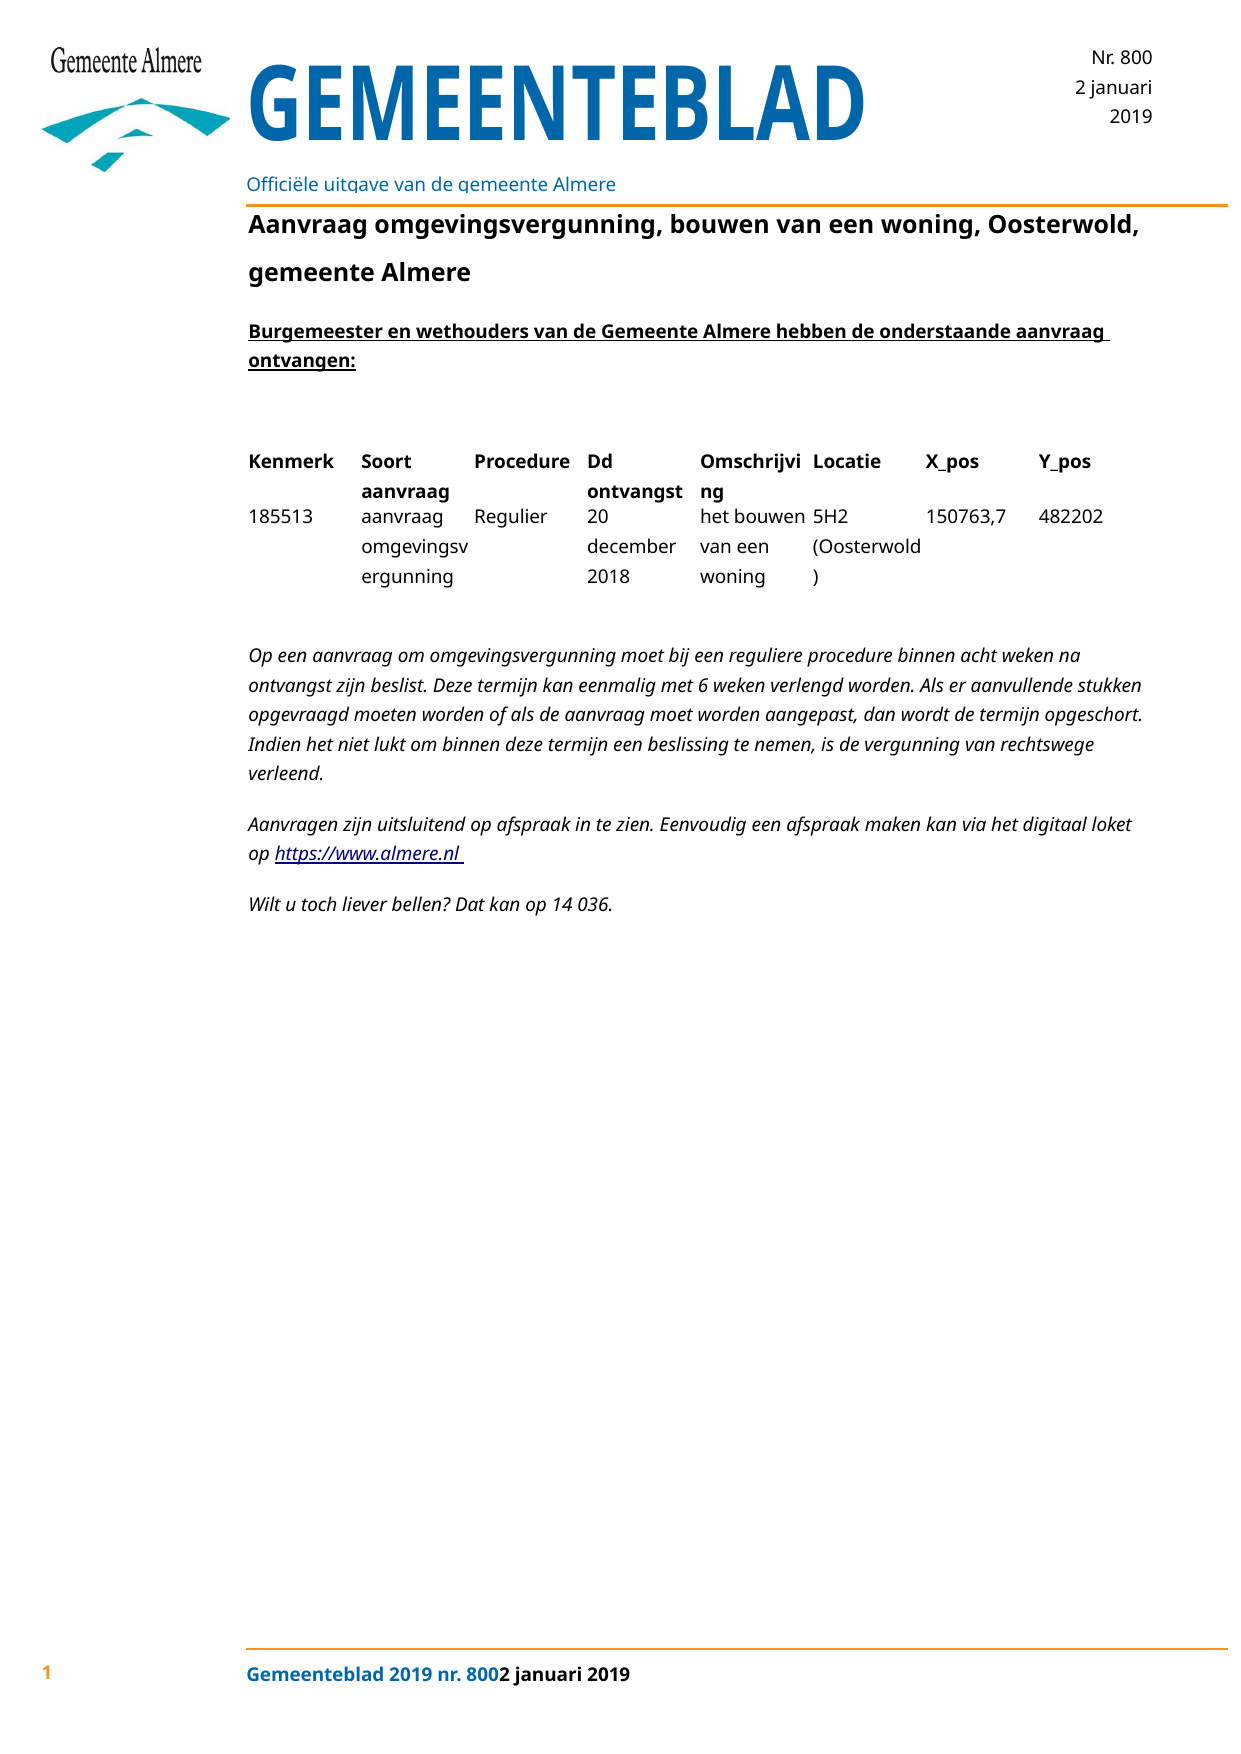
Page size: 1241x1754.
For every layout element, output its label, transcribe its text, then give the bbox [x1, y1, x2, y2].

table_header X_pos [926, 449, 1038, 504]
table_cell 482202 [1039, 504, 1152, 589]
table_cell 185513 [248, 504, 361, 589]
table_header Procedure [474, 449, 587, 504]
text Aanvraag omgevingsvergunning, bouwen van een woning, Oosterwold, gemeente Almere [248, 207, 1152, 288]
text Burgemeester en wethouders van de Gemeente Almere hebben de onderstaande aanvraag ontvangen: [248, 318, 1152, 373]
table_cell aanvraag omgevingsvergunning [361, 504, 474, 589]
table_header Dd ontvangst [587, 449, 700, 504]
table_cell het bouwen van een woning [700, 504, 813, 589]
table_cell 150763,7 [926, 504, 1038, 589]
table_cell 5H2 (Oosterwold) [813, 504, 926, 589]
table_cell 20 december 2018 [587, 504, 700, 589]
table_header Locatie [813, 449, 926, 504]
text Op een aanvraag om omgevingsvergunning moet bij een reguliere procedure binnen acht weken na ontvangst zijn beslist. Deze termijn kan eenmalig met 6 weken verlengd worden. Als er aanvullende stukken opgevraagd moeten worden of als de aanvraag moet worden aangepast, dan wordt de termijn opgeschort. Indien het niet lukt om binnen deze termijn een beslissing te nemen, is de vergunning van rechtswege verleend. [248, 642, 1152, 786]
table_header Kenmerk [248, 449, 361, 504]
picture [41, 47, 231, 172]
text Wilt u toch liever bellen? Dat kan op 14 036. [248, 891, 1152, 917]
table_header Omschrijving [700, 449, 813, 504]
text Aanvragen zijn uitsluitend op afspraak in te zien. Eenvoudig een afspraak maken kan via het digitaal loket op https://www.almere.nl [248, 811, 1152, 866]
table_header Y_pos [1039, 449, 1152, 504]
table_cell Regulier [474, 504, 587, 589]
table_header Soort aanvraag [361, 449, 474, 504]
